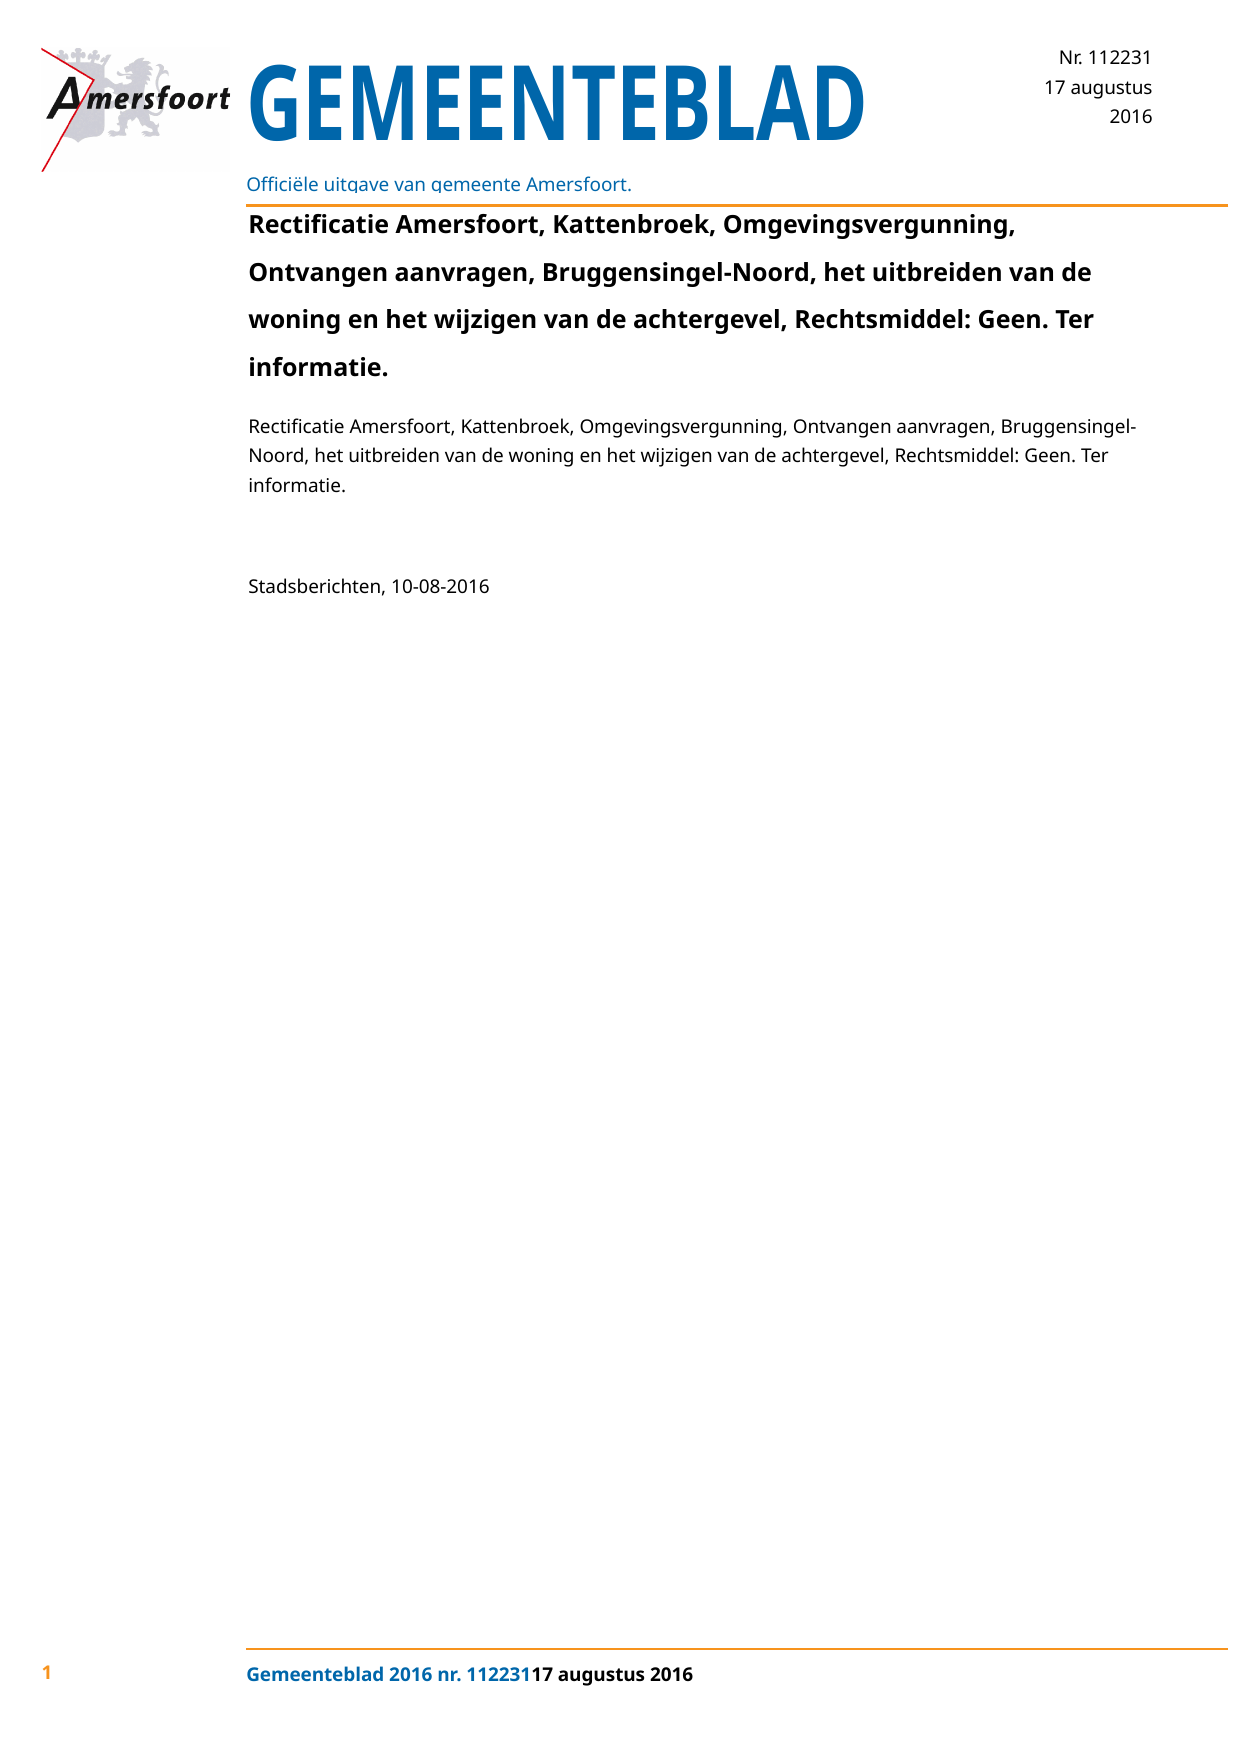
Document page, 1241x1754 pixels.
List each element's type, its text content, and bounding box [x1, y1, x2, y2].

text Stadsberichten, 10-08-2016 [248, 573, 1152, 599]
picture [41, 47, 231, 172]
text Rectificatie Amersfoort, Kattenbroek, Omgevingsvergunning, Ontvangen aanvragen, Bruggensingel-Noord, het uitbreiden van de woning en het wijzigen van de achtergevel, Rechtsmiddel: Geen. Ter informatie. [248, 207, 1152, 384]
text Rectificatie Amersfoort, Kattenbroek, Omgevingsvergunning, Ontvangen aanvragen, Bruggensingel-Noord, het uitbreiden van de woning en het wijzigen van de achtergevel, Rechtsmiddel: Geen. Ter informatie. [248, 413, 1152, 498]
